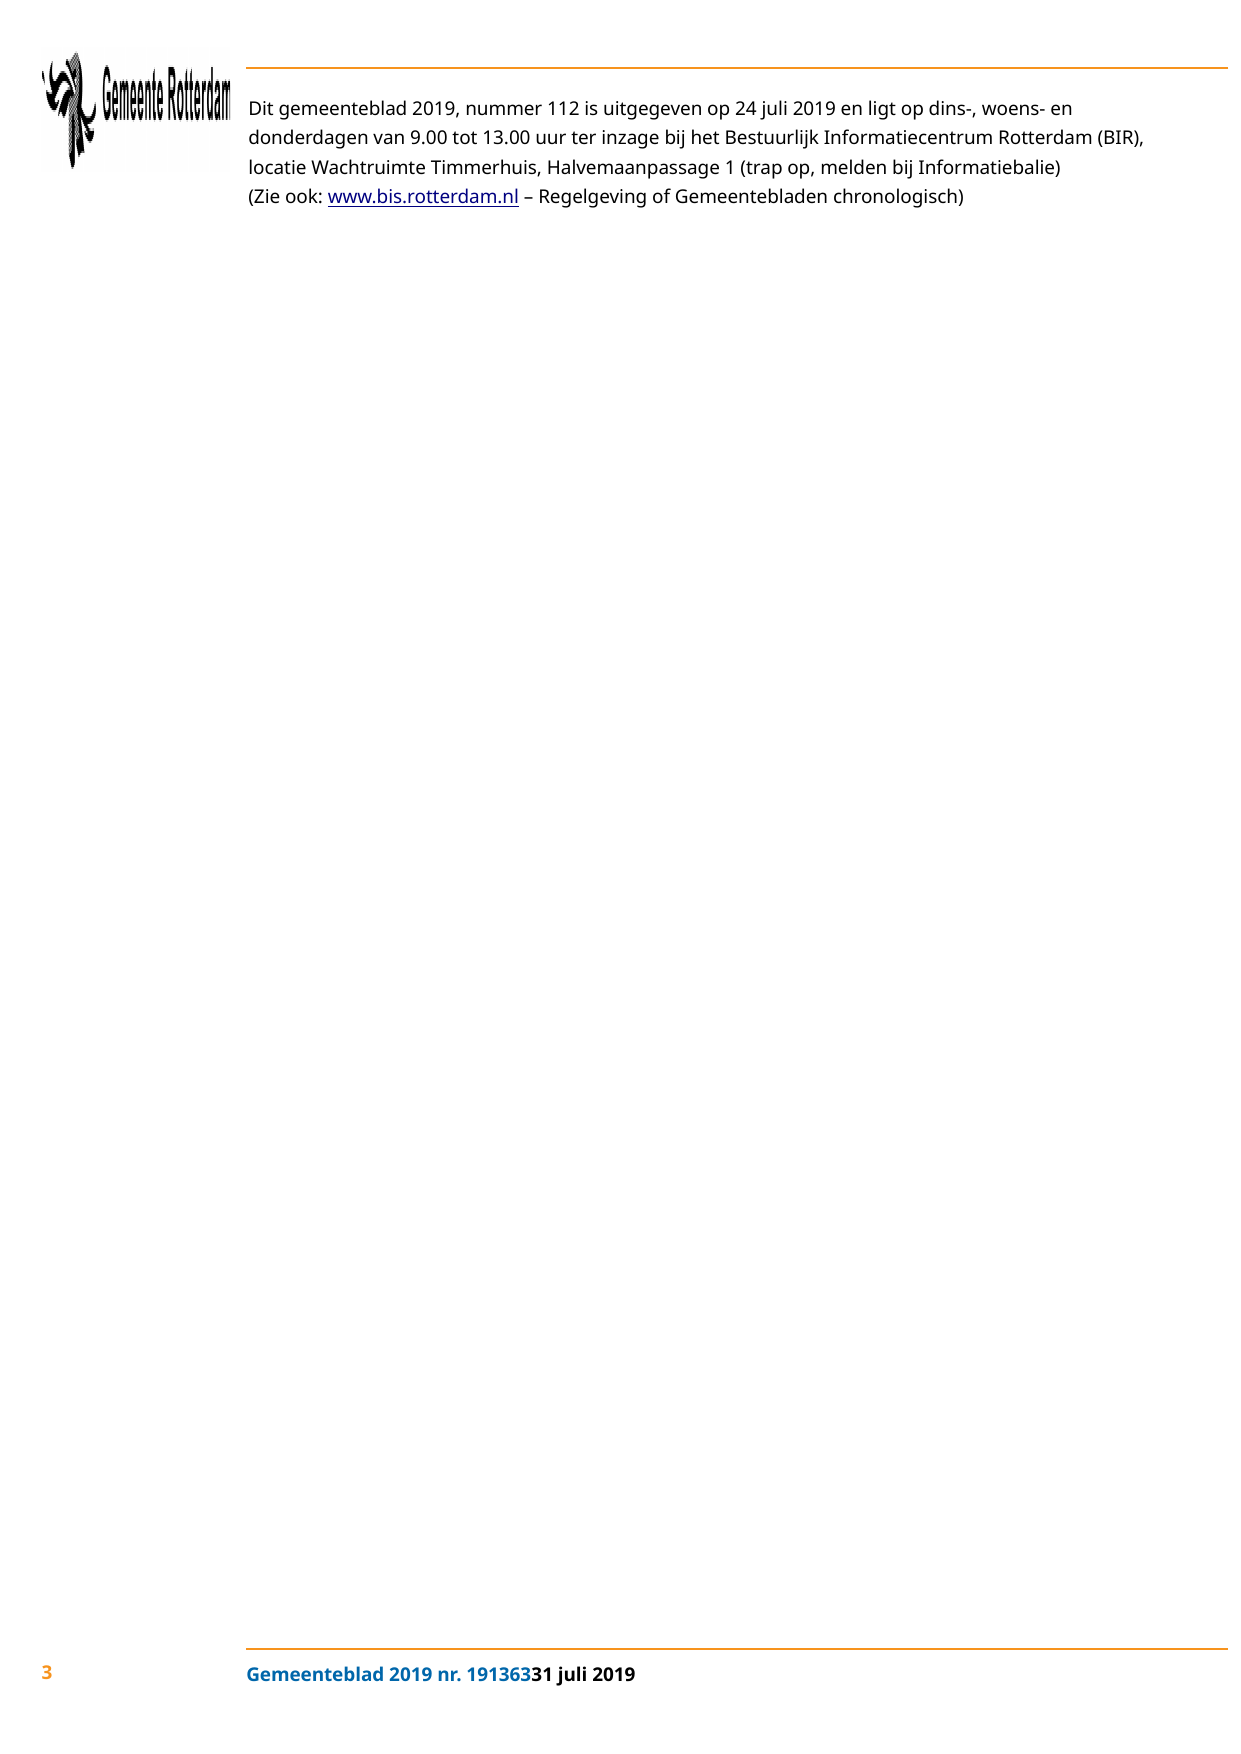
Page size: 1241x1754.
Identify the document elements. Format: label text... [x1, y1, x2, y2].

picture [41, 47, 231, 172]
text (Zie ook: www.bis.rotterdam.nl – Regelgeving of Gemeentebladen chronologisch) [248, 184, 1152, 209]
text Dit gemeenteblad 2019, nummer 112 is uitgegeven op 24 juli 2019 en ligt op dins-, woens- en donderdagen van 9.00 tot 13.00 uur ter inzage bij het Bestuurlijk Informatiecentrum Rotterdam (BIR), locatie Wachtruimte Timmerhuis, Halvemaanpassage 1 (trap op, melden bij Informatiebalie) [248, 95, 1152, 180]
